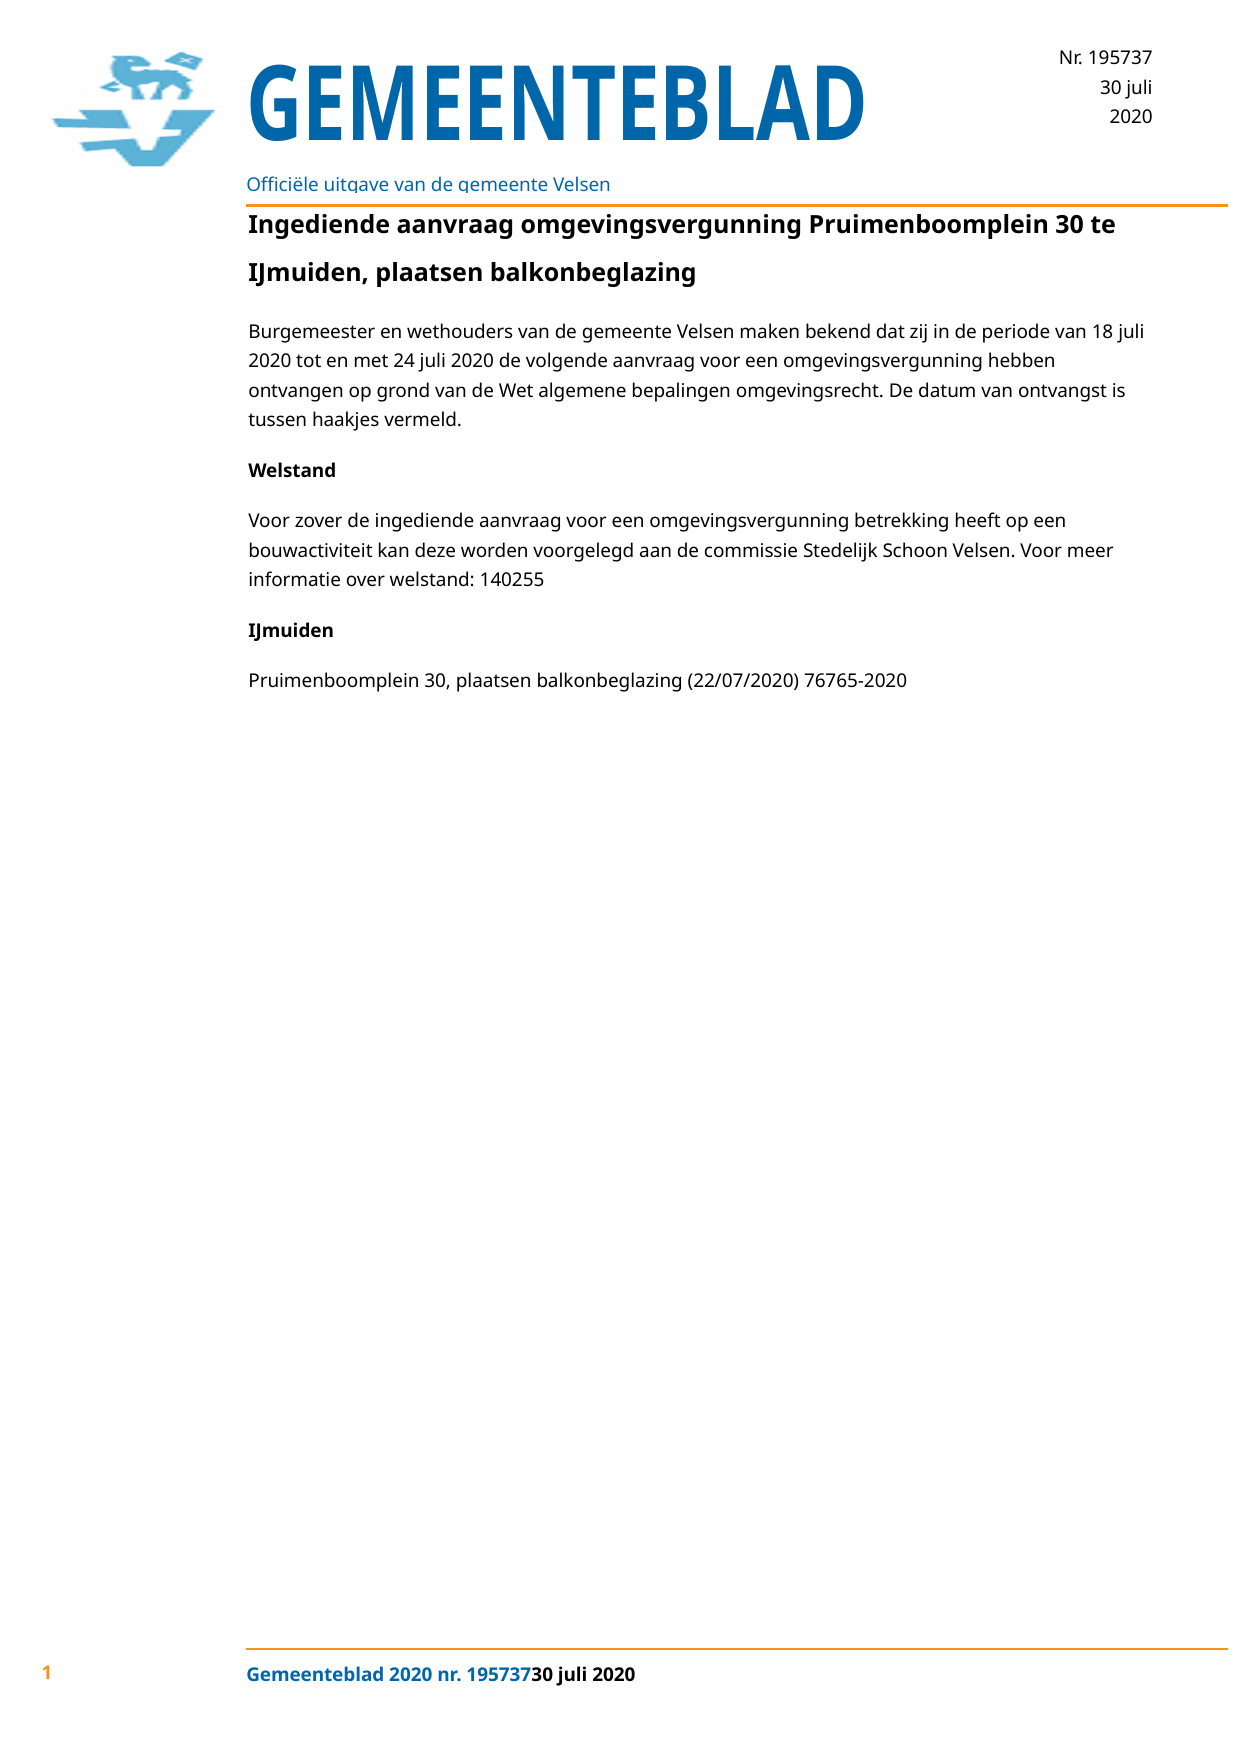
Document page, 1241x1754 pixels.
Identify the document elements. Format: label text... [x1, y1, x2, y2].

text Burgemeester en wethouders van de gemeente Velsen maken bekend dat zij in de periode van 18 juli 2020 tot en met 24 juli 2020 de volgende aanvraag voor een omgevingsvergunning hebben ontvangen op grond van de Wet algemene bepalingen omgevingsrecht. De datum van ontvangst is tussen haakjes vermeld. [248, 318, 1152, 432]
picture [41, 47, 231, 172]
text Voor zover de ingediende aanvraag voor een omgevingsvergunning betrekking heeft op een bouwactiviteit kan deze worden voorgelegd aan de commissie Stedelijk Schoon Velsen. Voor meer informatie over welstand: 140255 [248, 507, 1152, 592]
text IJmuiden [248, 617, 1152, 643]
text Welstand [248, 457, 1152, 483]
text Pruimenboomplein 30, plaatsen balkonbeglazing (22/07/2020) 76765-2020 [248, 667, 1152, 693]
text Ingediende aanvraag omgevingsvergunning Pruimenboomplein 30 te IJmuiden, plaatsen balkonbeglazing [248, 207, 1152, 288]
